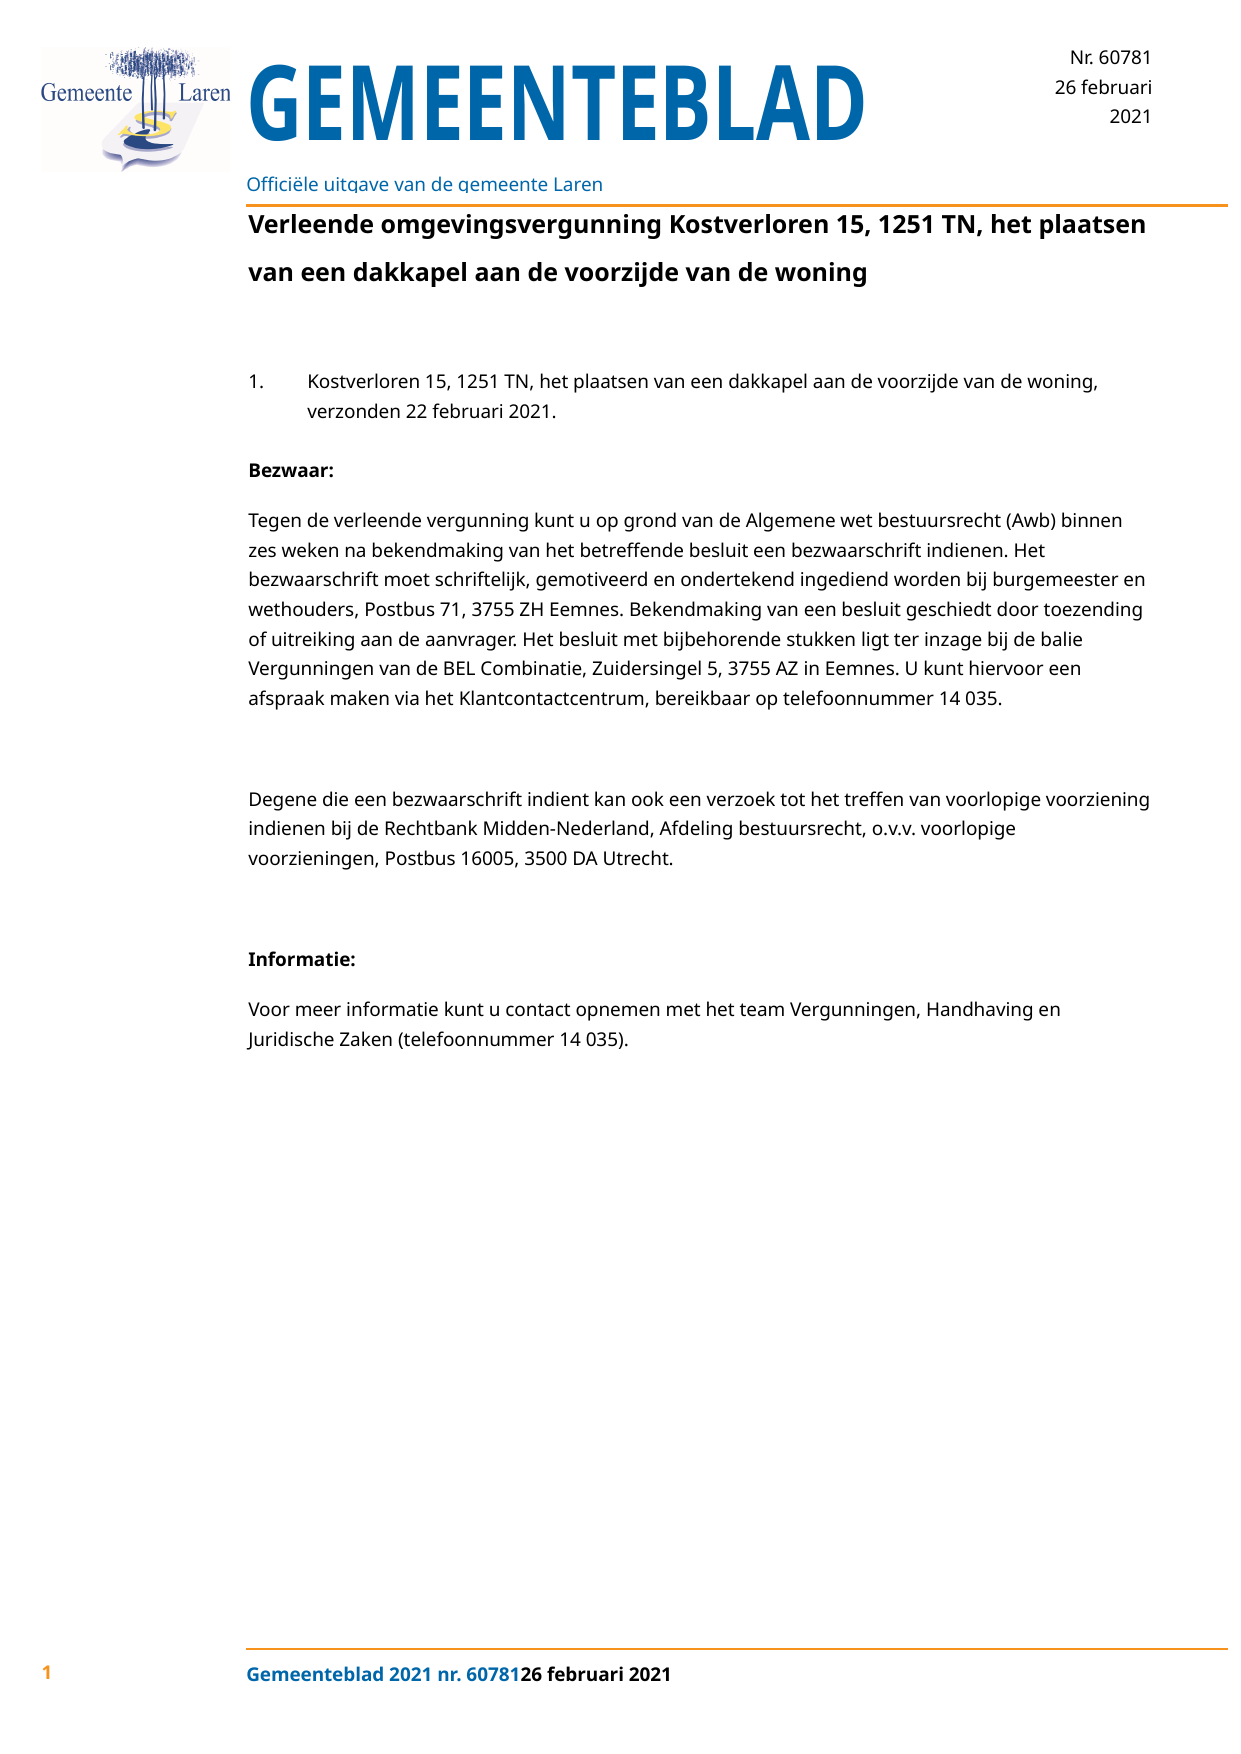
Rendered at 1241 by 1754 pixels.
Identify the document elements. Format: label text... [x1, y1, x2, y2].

list Kostverloren 15, 1251 TN, het plaatsen van een dakkapel aan de voorzijde van de woning, verzonden 22 februari 2021. [248, 368, 1152, 424]
text Degene die een bezwaarschrift indient kan ook een verzoek tot het treffen van voorlopige voorziening indienen bij de Rechtbank Midden-Nederland, Afdeling bestuursrecht, o.v.v. voorlopige voorzieningen, Postbus 16005, 3500 DA Utrecht. [248, 786, 1152, 871]
picture [41, 47, 231, 172]
text Voor meer informatie kunt u contact opnemen met het team Vergunningen, Handhaving en Juridische Zaken (telefoonnummer 14 035). [248, 996, 1152, 1052]
text Bezwaar: [248, 457, 1152, 483]
text Verleende omgevingsvergunning Kostverloren 15, 1251 TN, het plaatsen van een dakkapel aan de voorzijde van de woning [248, 207, 1152, 288]
text Informatie: [248, 946, 1152, 972]
text Tegen de verleende vergunning kunt u op grond van de Algemene wet bestuursrecht (Awb) binnen zes weken na bekendmaking van het betreffende besluit een bezwaarschrift indienen. Het bezwaarschrift moet schriftelijk, gemotiveerd en ondertekend ingediend worden bij burgemeester en wethouders, Postbus 71, 3755 ZH Eemnes. Bekendmaking van een besluit geschiedt door toezending of uitreiking aan de aanvrager. Het besluit met bijbehorende stukken ligt ter inzage bij de balie Vergunningen van de BEL Combinatie, Zuidersingel 5, 3755 AZ in Eemnes. U kunt hiervoor een afspraak maken via het Klantcontactcentrum, bereikbaar op telefoonnummer 14 035. [248, 507, 1152, 711]
